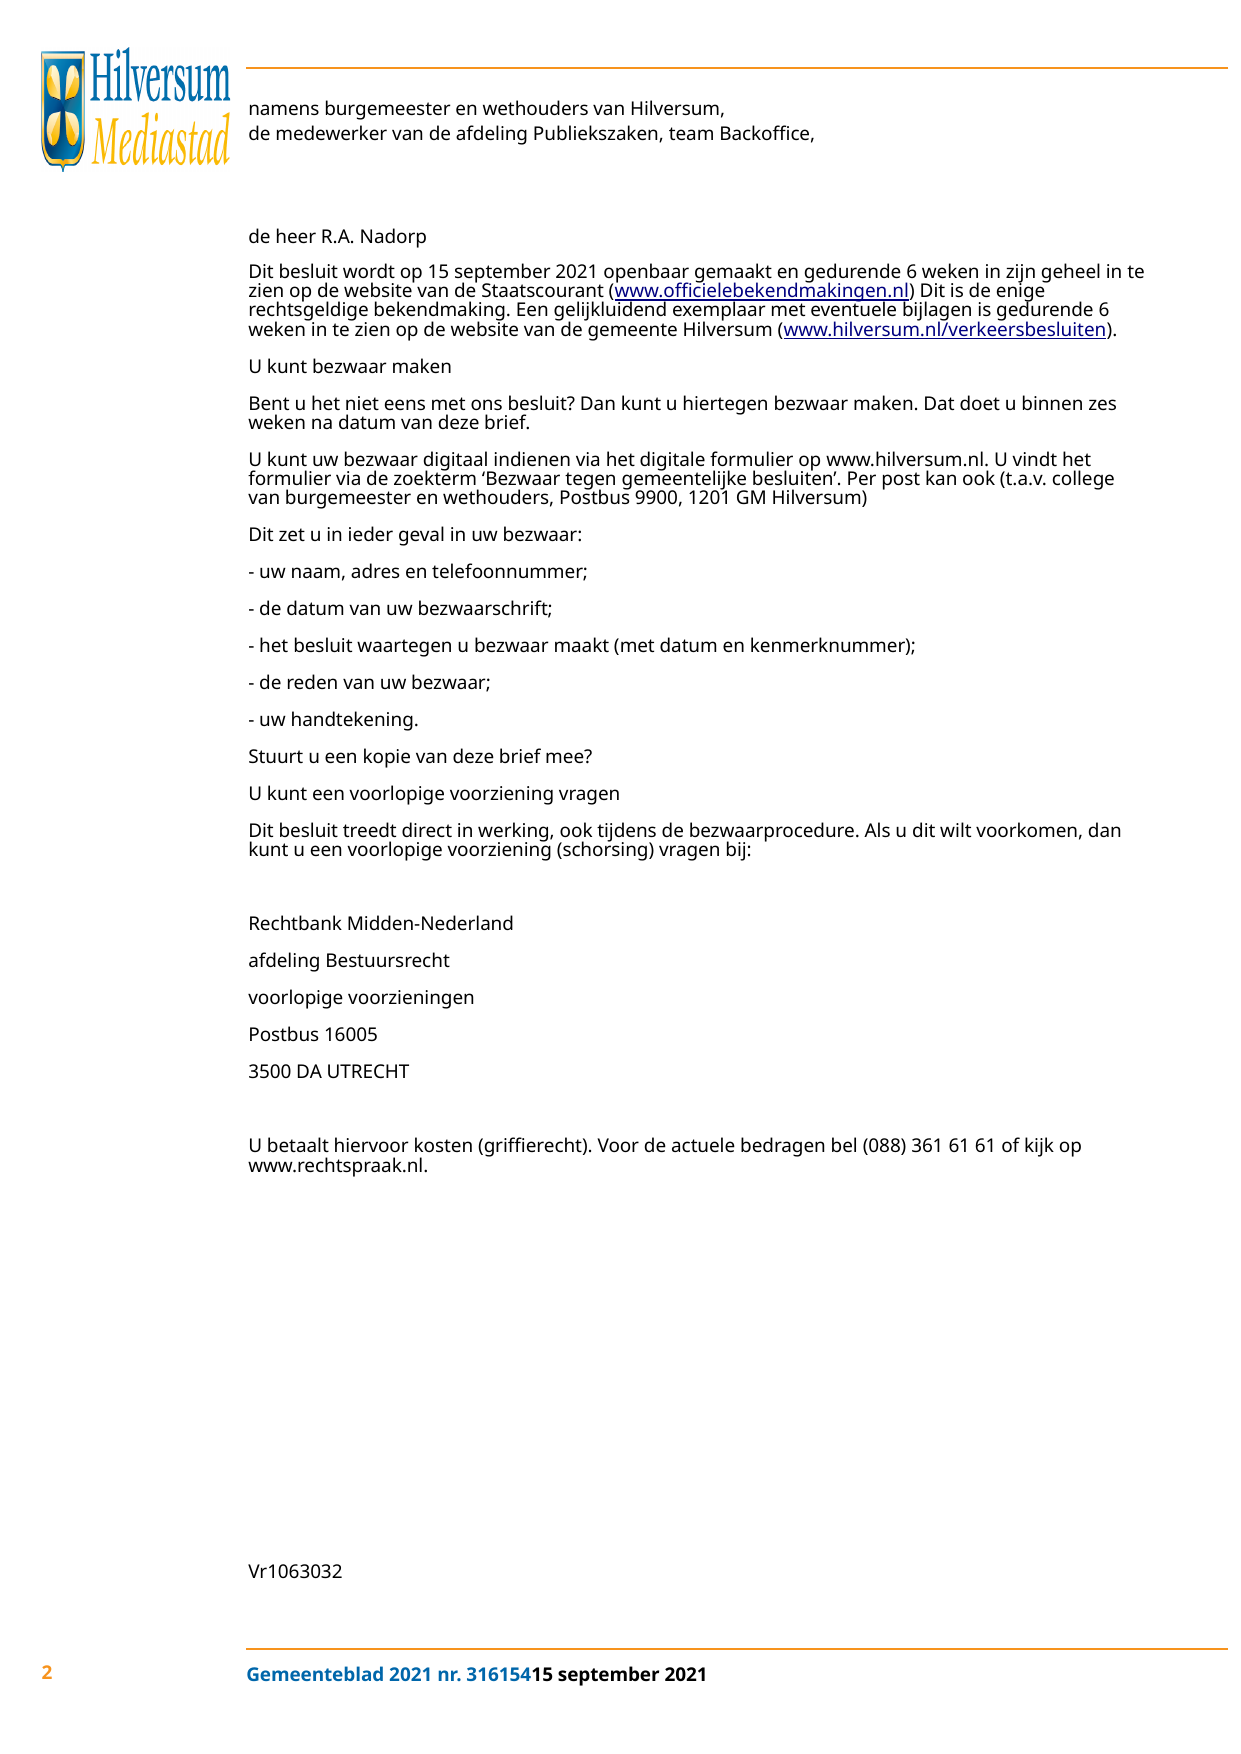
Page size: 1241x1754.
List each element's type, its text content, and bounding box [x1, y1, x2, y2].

text - de datum van uw bezwaarschrift; [248, 600, 1152, 619]
text - de reden van uw bezwaar; [248, 674, 1152, 693]
picture [41, 47, 231, 172]
text Dit besluit wordt op 15 september 2021 openbaar gemaakt en gedurende 6 weken in zijn geheel in te zien op de website van de Staatscourant (www.officielebekendmakingen.nl) Dit is de enige rechtsgeldige bekendmaking. Een gelijkluidend exemplaar met eventuele bijlagen is gedurende 6 weken in te zien op de website van de gemeente Hilversum (www.hilversum.nl/verkeersbesluiten). [248, 263, 1152, 340]
text - uw handtekening. [248, 711, 1152, 731]
text Stuurt u een kopie van deze brief mee? [248, 748, 1152, 767]
text voorlopige voorzieningen [248, 989, 1152, 1009]
text Rechtbank Midden-Nederland [248, 915, 1152, 935]
text Postbus 16005 [248, 1026, 1152, 1046]
text afdeling Bestuursrecht [248, 952, 1152, 972]
text Bent u het niet eens met ons besluit? Dan kunt u hiertegen bezwaar maken. Dat doet u binnen zes weken na datum van deze brief. [248, 394, 1152, 433]
text de heer R.A. Nadorp [248, 223, 1152, 249]
text namens burgemeester en wethouders van Hilversum, [248, 95, 1152, 121]
text U kunt uw bezwaar digitaal indienen via het digitale formulier op www.hilversum.nl. U vindt het formulier via de zoekterm ‘Bezwaar tegen gemeentelijke besluiten’. Per post kan ook (t.a.v. college van burgemeester en wethouders, Postbus 9900, 1201 GM Hilversum) [248, 451, 1152, 509]
text U betaalt hiervoor kosten (griffierecht). Voor de actuele bedragen bel (088) 361 61 61 of kijk op www.rechtspraak.nl. [248, 1137, 1152, 1176]
text - uw naam, adres en telefoonnummer; [248, 563, 1152, 583]
text Dit zet u in ieder geval in uw bezwaar: [248, 526, 1152, 546]
text U kunt bezwaar maken [248, 358, 1152, 377]
text - het besluit waartegen u bezwaar maakt (met datum en kenmerknummer); [248, 637, 1152, 657]
text Vr1063032 [248, 1563, 1152, 1583]
text U kunt een voorlopige voorziening vragen [248, 785, 1152, 804]
text 3500 DA UTRECHT [248, 1063, 1152, 1083]
text Dit besluit treedt direct in werking, ook tijdens de bezwaarprocedure. Als u dit wilt voorkomen, dan kunt u een voorlopige voorziening (schorsing) vragen bij: [248, 822, 1152, 861]
text de medewerker van de afdeling Publiekszaken, team Backoffice, [248, 121, 1152, 146]
